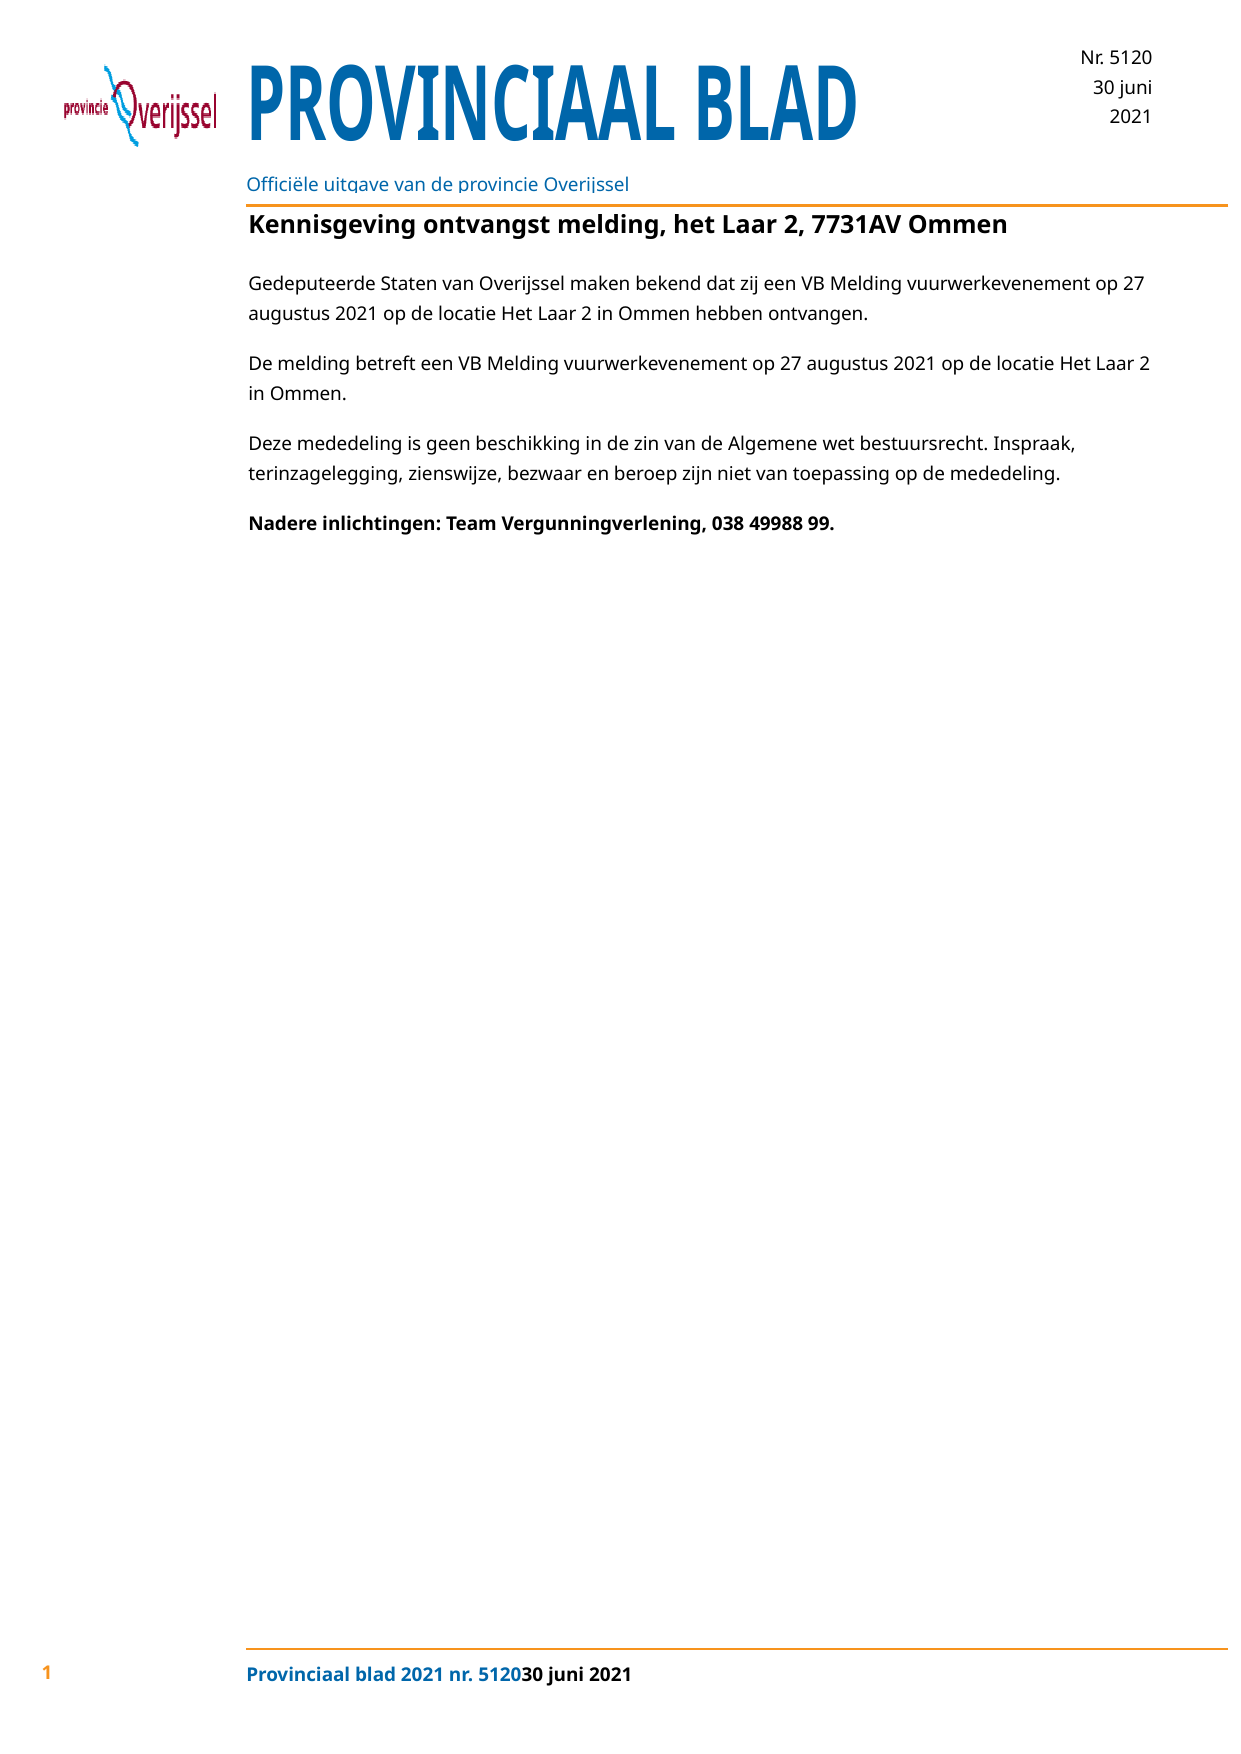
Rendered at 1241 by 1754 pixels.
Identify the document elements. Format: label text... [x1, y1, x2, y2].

text Nadere inlichtingen: Team Vergunningverlening, 038 49988 99. [248, 510, 1152, 536]
text De melding betreft een VB Melding vuurwerkevenement op 27 augustus 2021 op de locatie Het Laar 2 in Ommen. [248, 350, 1152, 406]
picture [41, 47, 231, 172]
text Gedeputeerde Staten van Overijssel maken bekend dat zij een VB Melding vuurwerkevenement op 27 augustus 2021 op de locatie Het Laar 2 in Ommen hebben ontvangen. [248, 270, 1152, 326]
text Deze mededeling is geen beschikking in de zin van de Algemene wet bestuursrecht. Inspraak, terinzagelegging, zienswijze, bezwaar en beroep zijn niet van toepassing op de mededeling. [248, 430, 1152, 486]
text Kennisgeving ontvangst melding, het Laar 2, 7731AV Ommen [248, 207, 1152, 241]
